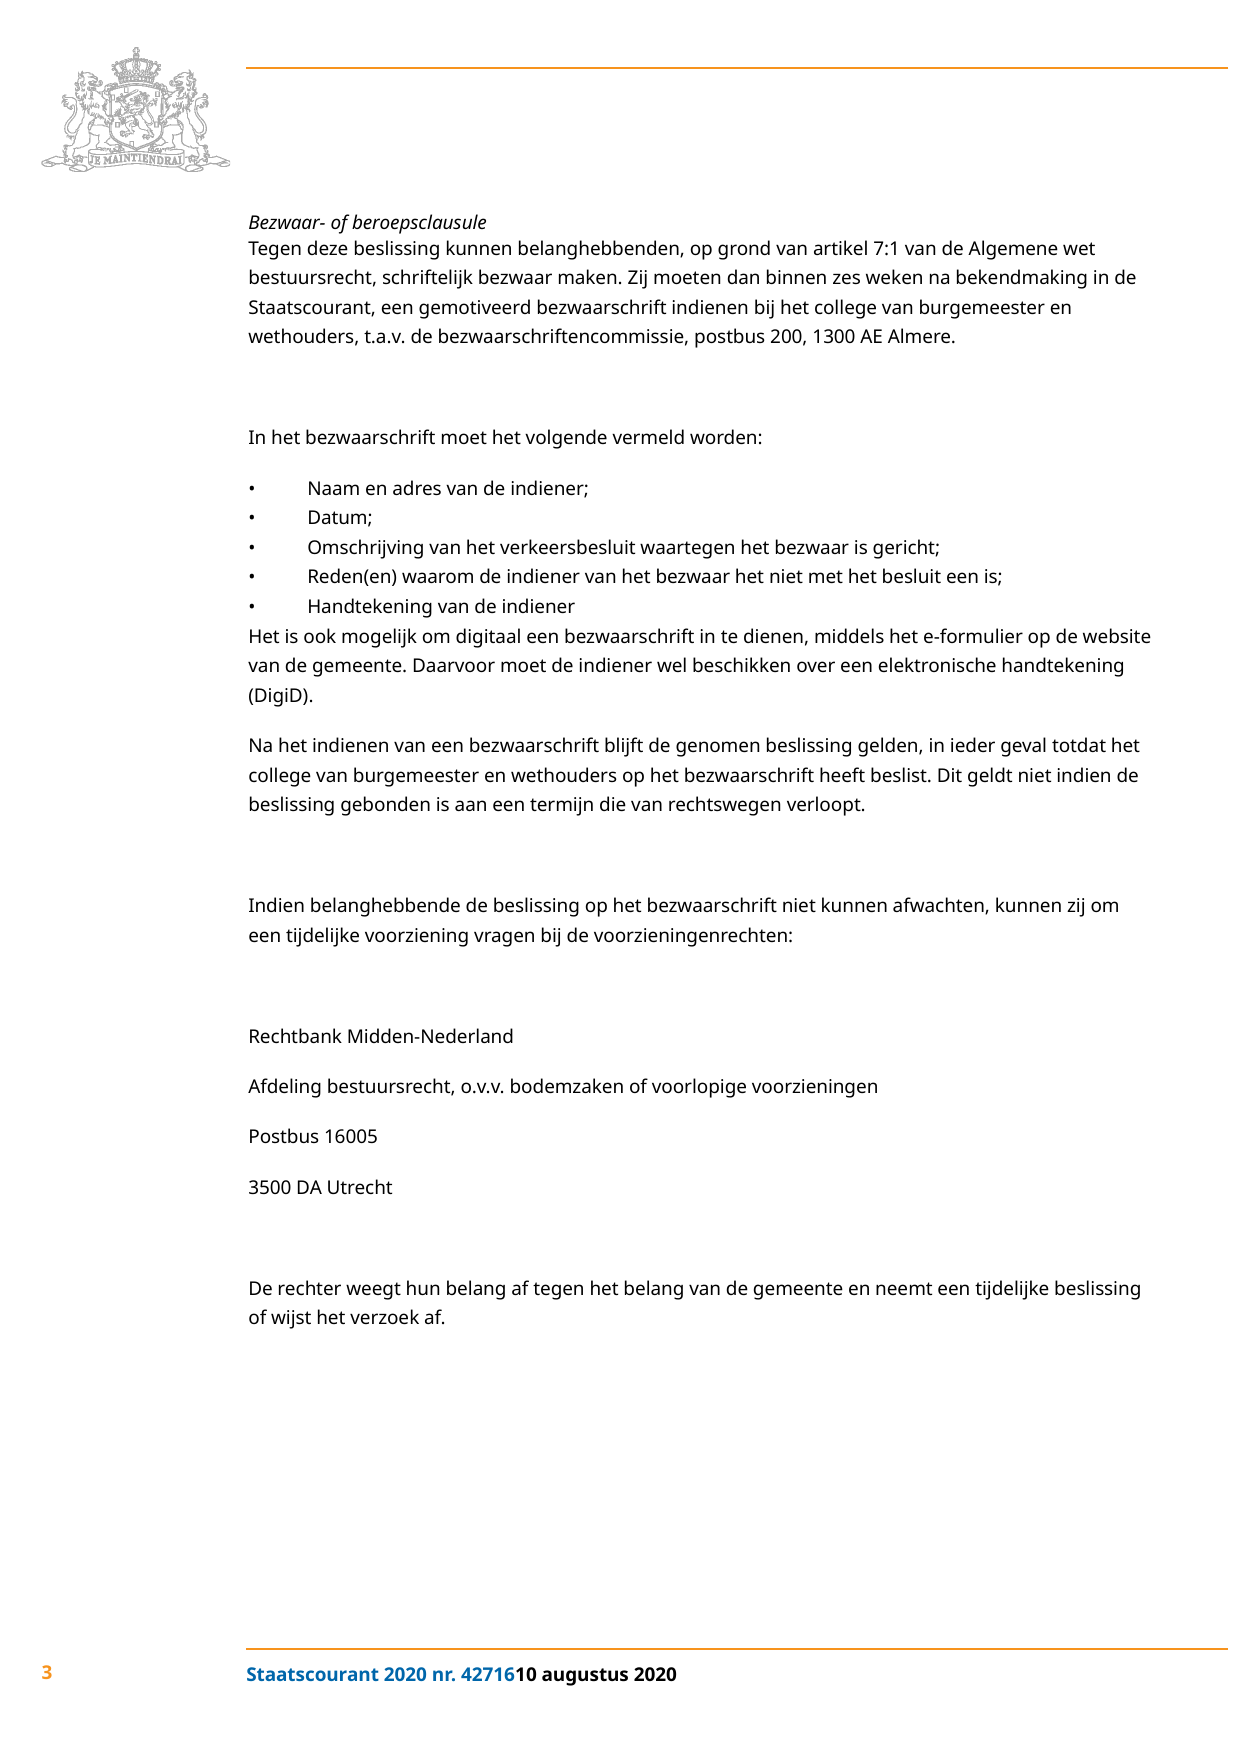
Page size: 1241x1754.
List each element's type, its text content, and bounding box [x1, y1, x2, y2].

text Tegen deze beslissing kunnen belanghebbenden, op grond van artikel 7:1 van de Algemene wet bestuursrecht, schriftelijk bezwaar maken. Zij moeten dan binnen zes weken na bekendmaking in de Staatscourant, een gemotiveerd bezwaarschrift indienen bij het college van burgemeester en wethouders, t.a.v. de bezwaarschriftencommissie, postbus 200, 1300 AE Almere. [248, 235, 1152, 349]
text In het bezwaarschrift moet het volgende vermeld worden: [248, 424, 1152, 450]
text Rechtbank Midden-Nederland [248, 1023, 1152, 1048]
text Indien belanghebbende de beslissing op het bezwaarschrift niet kunnen afwachten, kunnen zij om een tijdelijke voorziening vragen bij de voorzieningenrechten: [248, 892, 1152, 948]
text Bezwaar- of beroepsclausule [248, 209, 1152, 235]
picture [41, 47, 231, 172]
text Na het indienen van een bezwaarschrift blijft de genomen beslissing gelden, in ieder geval totdat het college van burgemeester en wethouders op het bezwaarschrift heeft beslist. Dit geldt niet indien de beslissing gebonden is aan een termijn die van rechtswegen verloopt. [248, 732, 1152, 817]
text Postbus 16005 [248, 1124, 1152, 1149]
list Naam en adres van de indiener; [248, 475, 1152, 501]
list Reden(en) waarom de indiener van het bezwaar het niet met het besluit een is; [248, 564, 1152, 589]
text De rechter weegt hun belang af tegen het belang van de gemeente en neemt een tijdelijke beslissing of wijst het verzoek af. [248, 1275, 1152, 1330]
text Afdeling bestuursrecht, o.v.v. bodemzaken of voorlopige voorzieningen [248, 1073, 1152, 1099]
list Omschrijving van het verkeersbesluit waartegen het bezwaar is gericht; [248, 534, 1152, 560]
list Datum; [248, 504, 1152, 530]
list Handtekening van de indiener [248, 593, 1152, 619]
text 3500 DA Utrecht [248, 1174, 1152, 1200]
text Het is ook mogelijk om digitaal een bezwaarschrift in te dienen, middels het e-formulier op de website van de gemeente. Daarvoor moet de indiener wel beschikken over een elektronische handtekening (DigiD). [248, 623, 1152, 708]
